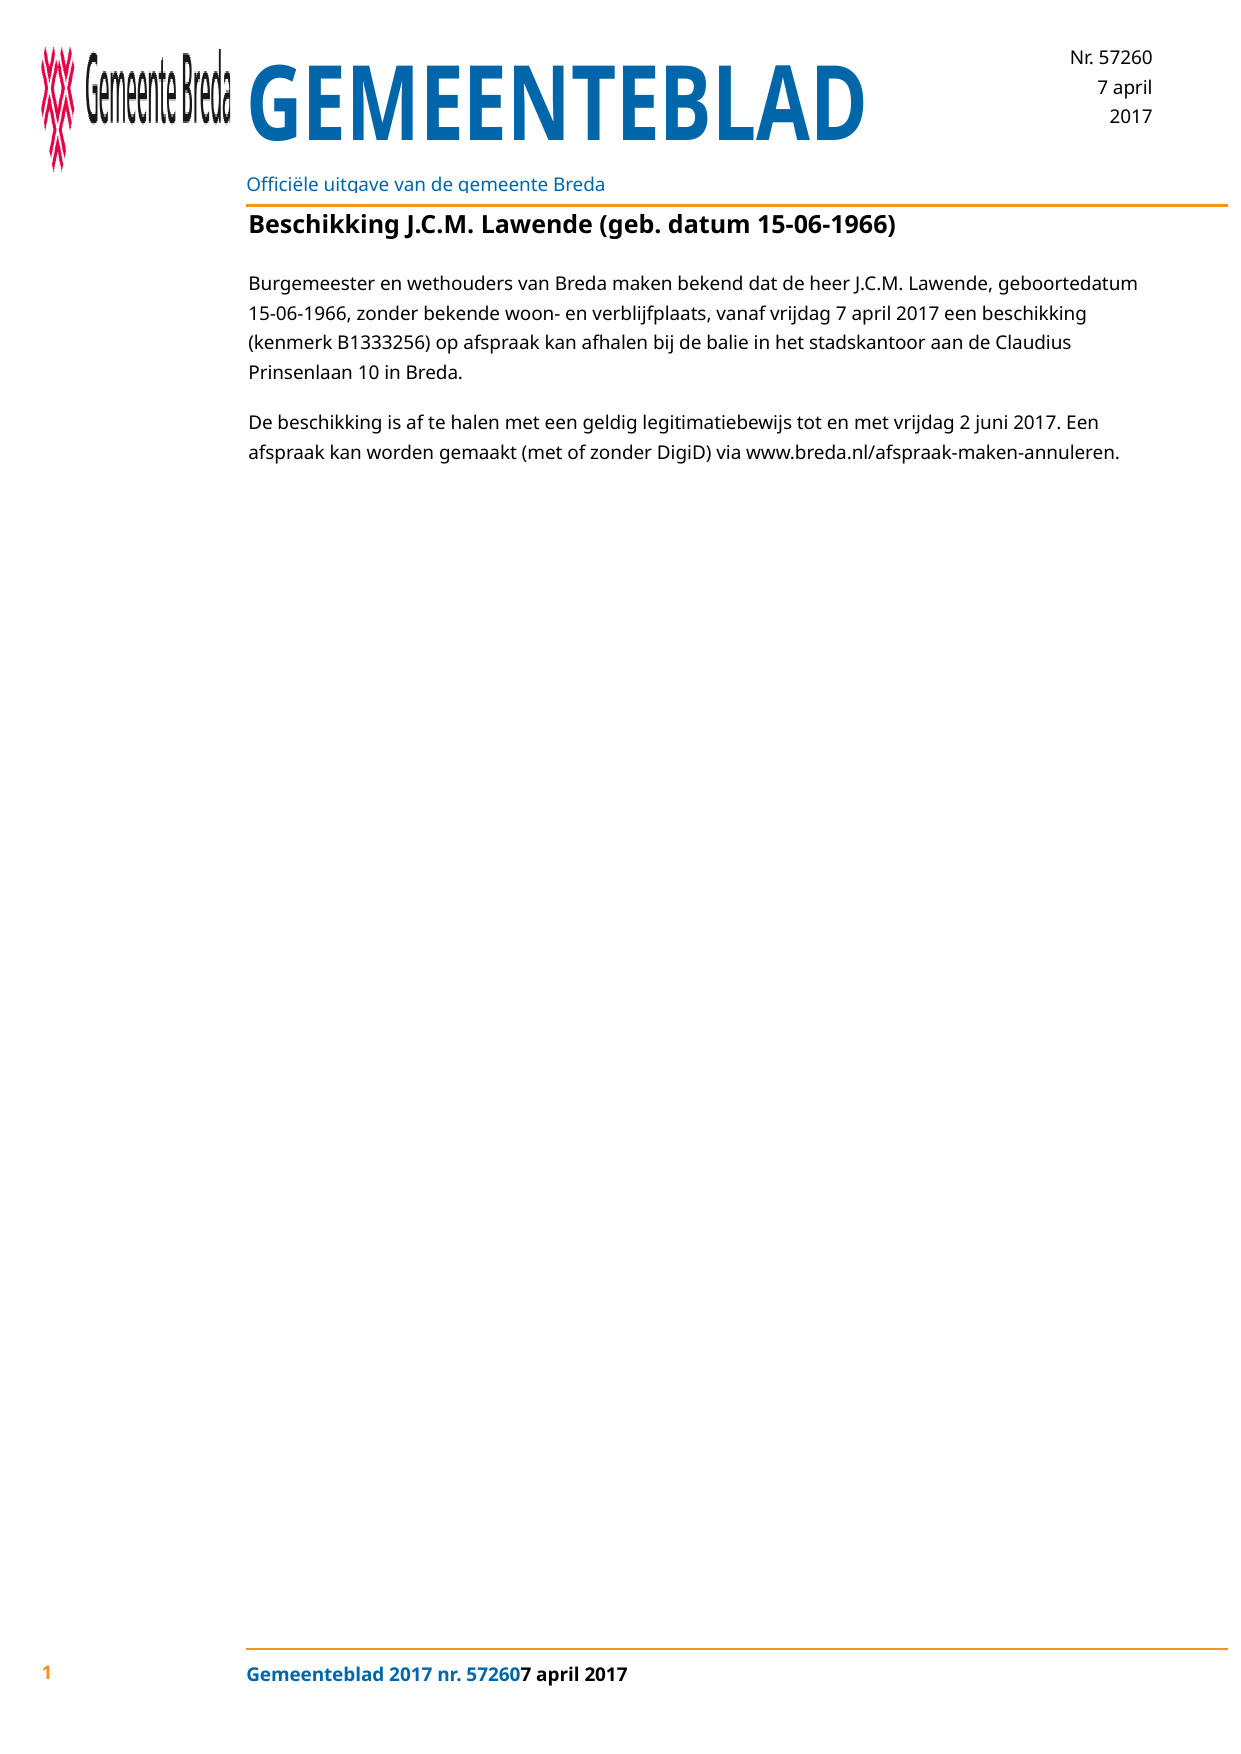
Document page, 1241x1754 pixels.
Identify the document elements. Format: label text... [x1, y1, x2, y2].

text Burgemeester en wethouders van Breda maken bekend dat de heer J.C.M. Lawende, geboortedatum 15-06-1966, zonder bekende woon- en verblijfplaats, vanaf vrijdag 7 april 2017 een beschikking (kenmerk B1333256) op afspraak kan afhalen bij de balie in het stadskantoor aan de Claudius Prinsenlaan 10 in Breda. [248, 270, 1152, 385]
picture [41, 47, 231, 172]
text Beschikking J.C.M. Lawende (geb. datum 15-06-1966) [248, 207, 1152, 241]
text De beschikking is af te halen met een geldig legitimatiebewijs tot en met vrijdag 2 juni 2017. Een afspraak kan worden gemaakt (met of zonder DigiD) via www.breda.nl/afspraak-maken-annuleren. [248, 409, 1152, 465]
